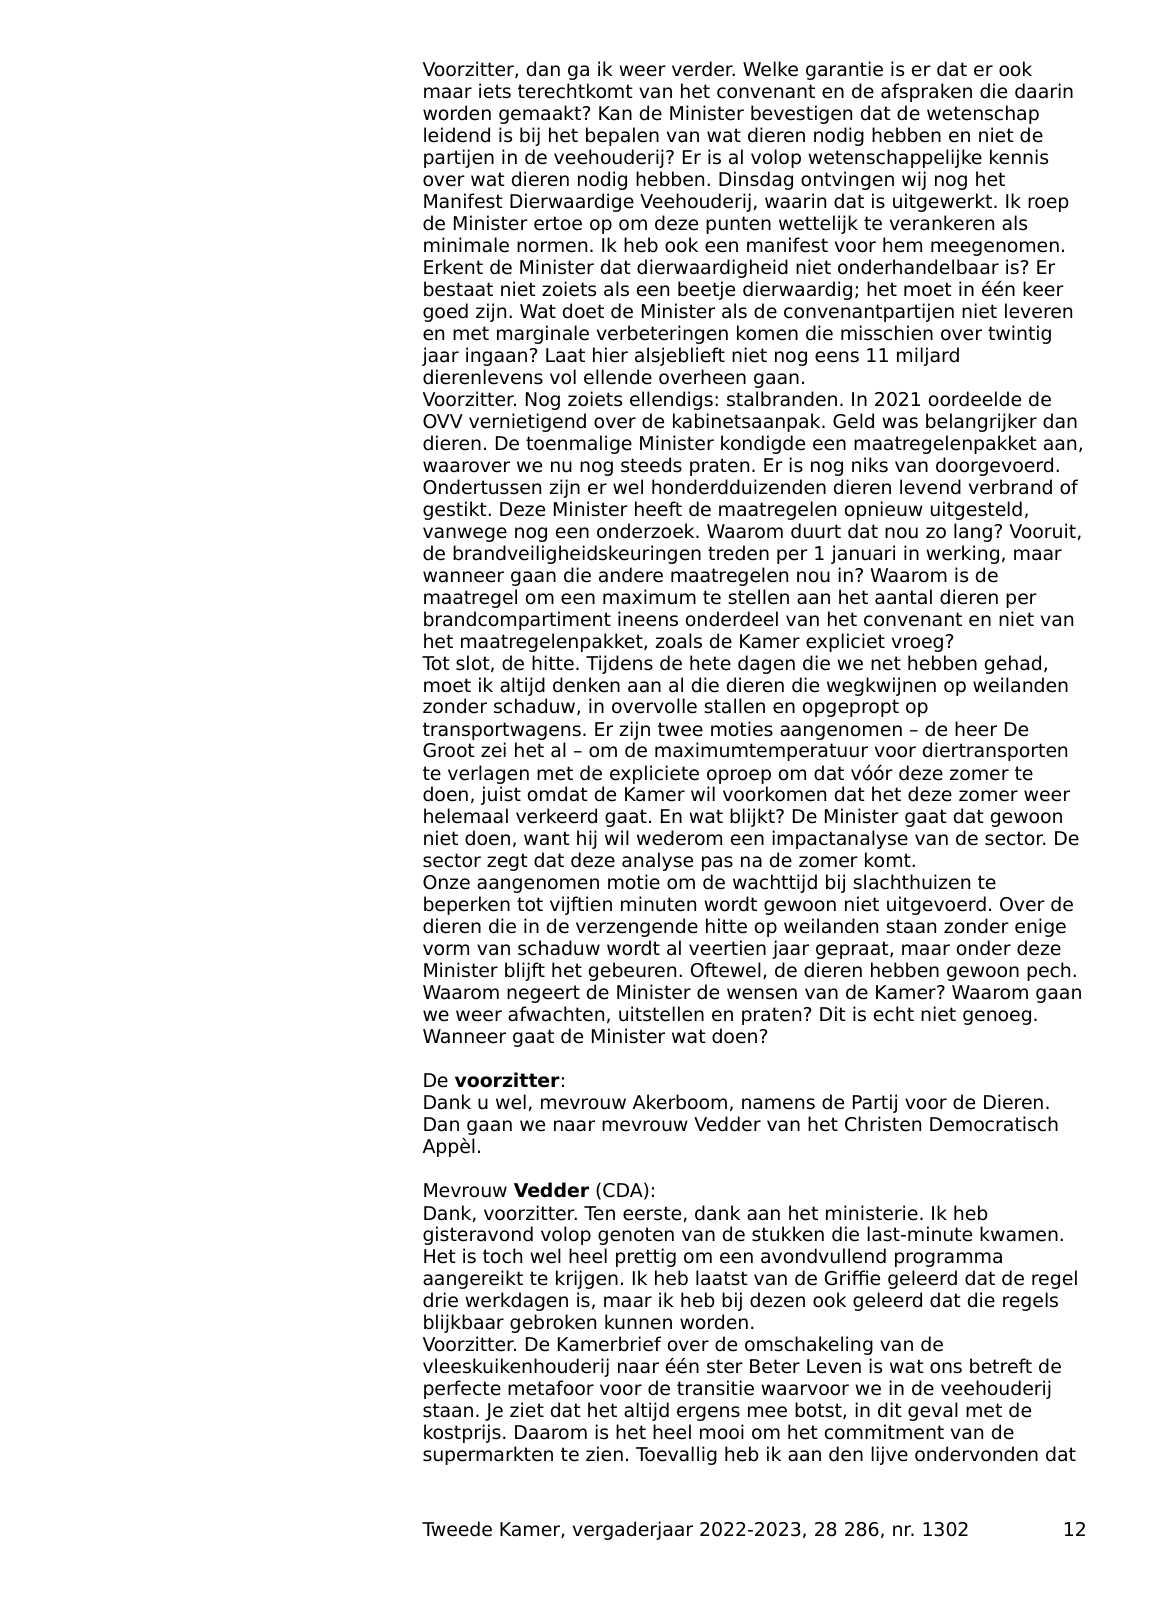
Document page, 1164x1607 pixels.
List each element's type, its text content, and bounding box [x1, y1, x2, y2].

text Voorzitter, dan ga ik weer verder. Welke garantie is er dat er ook maar iets terechtkomt van het convenant en de afspraken die daarin worden gemaakt? Kan de Minister bevestigen dat de wetenschap leidend is bij het bepalen van wat dieren nodig hebben en niet de partijen in de veehouderij? Er is al volop wetenschappelijke kennis over wat dieren nodig hebben. Dinsdag ontvingen wij nog het Manifest Dierwaardige Veehouderij, waarin dat is uitgewerkt. Ik roep de Minister ertoe op om deze punten wettelijk te verankeren als minimale normen. Ik heb ook een manifest voor hem meegenomen. Erkent de Minister dat dierwaardigheid niet onderhandelbaar is? Er bestaat niet zoiets als een beetje dierwaardig; het moet in één keer goed zijn. Wat doet de Minister als de convenantpartijen niet leveren en met marginale verbeteringen komen die misschien over twintig jaar ingaan? Laat hier alsjeblieft niet nog eens 11 miljard dierenlevens vol ellende overheen gaan. [422, 59, 1087, 389]
text Onze aangenomen motie om de wachttijd bij slachthuizen te beperken tot vijftien minuten wordt gewoon niet uitgevoerd. Over de dieren die in de verzengende hitte op weilanden staan zonder enige vorm van schaduw wordt al veertien jaar gepraat, maar onder deze Minister blijft het gebeuren. Oftewel, de dieren hebben gewoon pech. Waarom negeert de Minister de wensen van de Kamer? Waarom gaan we weer afwachten, uitstellen en praten? Dit is echt niet genoeg. Wanneer gaat de Minister wat doen? [422, 872, 1087, 1048]
text Voorzitter. De Kamerbrief over de omschakeling van de vleeskuikenhouderij naar één ster Beter Leven is wat ons betreft de perfecte metafoor voor de transitie waarvoor we in de veehouderij staan. Je ziet dat het altijd ergens mee botst, in dit geval met de kostprijs. Daarom is het heel mooi om het commitment van de supermarkten te zien. Toevallig heb ik aan den lijve ondervonden dat [422, 1334, 1087, 1466]
text Voorzitter. Nog zoiets ellendigs: stalbranden. In 2021 oordeelde de OVV vernietigend over de kabinetsaanpak. Geld was belangrijker dan dieren. De toenmalige Minister kondigde een maatregelenpakket aan, waarover we nu nog steeds praten. Er is nog niks van doorgevoerd. Ondertussen zijn er wel honderdduizenden dieren levend verbrand of gestikt. Deze Minister heeft de maatregelen opnieuw uitgesteld, vanwege nog een onderzoek. Waarom duurt dat nou zo lang? Vooruit, de brandveiligheidskeuringen treden per 1 januari in werking, maar wanneer gaan die andere maatregelen nou in? Waarom is de maatregel om een maximum te stellen aan het aantal dieren per brandcompartiment ineens onderdeel van het convenant en niet van het maatregelenpakket, zoals de Kamer expliciet vroeg? [422, 389, 1087, 652]
text Dank, voorzitter. Ten eerste, dank aan het ministerie. Ik heb gisteravond volop genoten van de stukken die last-minute kwamen. Het is toch wel heel prettig om een avondvullend programma aangereikt te krijgen. Ik heb laatst van de Griffie geleerd dat de regel drie werkdagen is, maar ik heb bij dezen ook geleerd dat die regels blijkbaar gebroken kunnen worden. [422, 1202, 1087, 1334]
text Dank u wel, mevrouw Akerboom, namens de Partij voor de Dieren. Dan gaan we naar mevrouw Vedder van het Christen Democratisch Appèl. [422, 1092, 1087, 1158]
text De voorzitter: [422, 1070, 1087, 1092]
text Mevrouw Vedder (CDA): [422, 1180, 1087, 1202]
text Tot slot, de hitte. Tijdens de hete dagen die we net hebben gehad, moet ik altijd denken aan al die dieren die wegkwijnen op weilanden zonder schaduw, in overvolle stallen en opgepropt op transportwagens. Er zijn twee moties aangenomen – de heer De Groot zei het al – om de maximumtemperatuur voor diertransporten te verlagen met de expliciete oproep om dat vóór deze zomer te doen, juist omdat de Kamer wil voorkomen dat het deze zomer weer helemaal verkeerd gaat. En wat blijkt? De Minister gaat dat gewoon niet doen, want hij wil wederom een impactanalyse van de sector. De sector zegt dat deze analyse pas na de zomer komt. [422, 652, 1087, 872]
